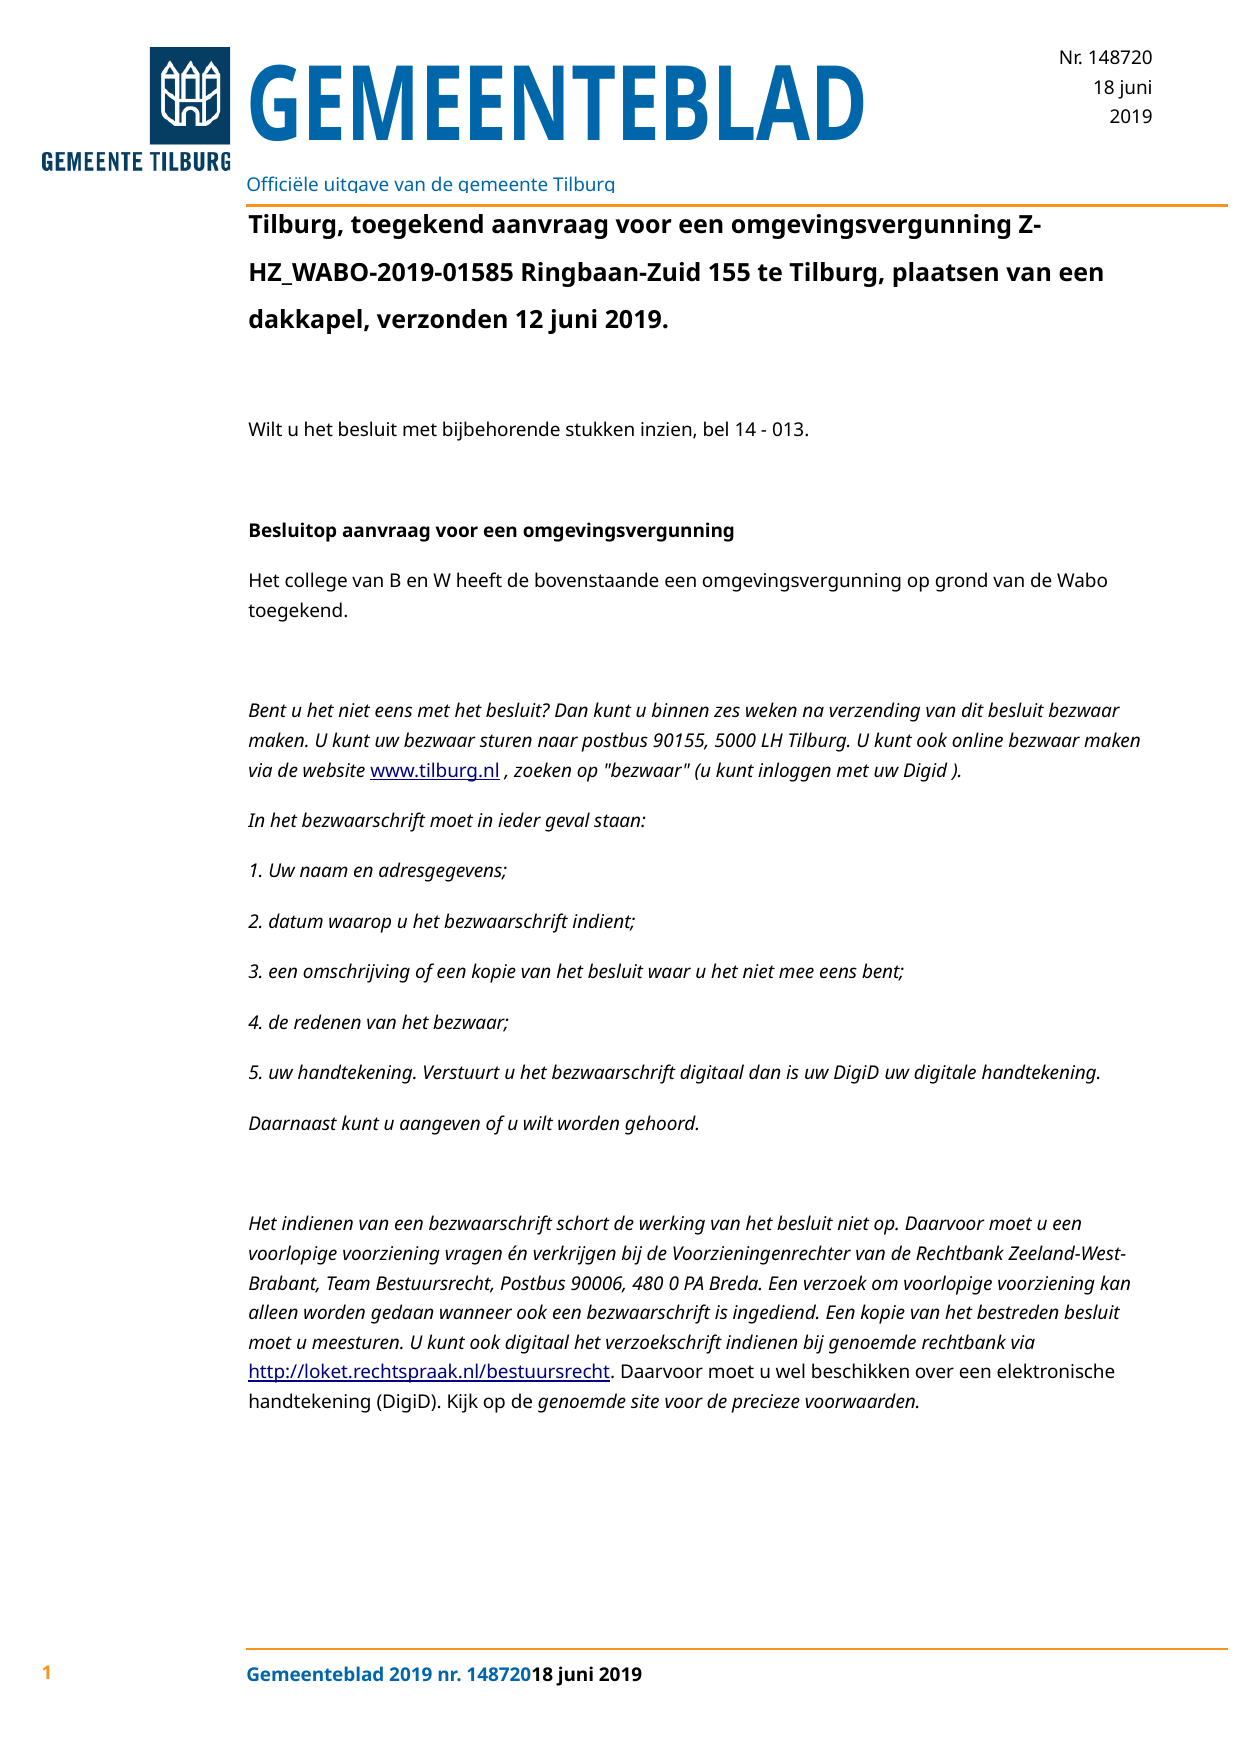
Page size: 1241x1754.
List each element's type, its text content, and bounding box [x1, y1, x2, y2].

text Bent u het niet eens met het besluit? Dan kunt u binnen zes weken na verzending van dit besluit bezwaar maken. U kunt uw bezwaar sturen naar postbus 90155, 5000 LH Tilburg. U kunt ook online bezwaar maken via de website www.tilburg.nl , zoeken op "bezwaar" (u kunt inloggen met uw Digid ). [248, 698, 1152, 782]
text Besluitop aanvraag voor een omgevingsvergunning [248, 517, 1152, 542]
text 2. datum waarop u het bezwaarschrift indient; [248, 908, 1152, 934]
text Wilt u het besluit met bijbehorende stukken inzien, bel 14 - 013. [248, 416, 1152, 442]
text 1. Uw naam en adresgegevens; [248, 858, 1152, 883]
text 3. een omschrijving of een kopie van het besluit waar u het niet mee eens bent; [248, 958, 1152, 984]
picture [41, 47, 231, 172]
text 4. de redenen van het bezwaar; [248, 1009, 1152, 1034]
text In het bezwaarschrift moet in ieder geval staan: [248, 807, 1152, 833]
text Daarnaast kunt u aangeven of u wilt worden gehoord. [248, 1110, 1152, 1135]
text 5. uw handtekening. Verstuurt u het bezwaarschrift digitaal dan is uw DigiD uw digitale handtekening. [248, 1059, 1152, 1085]
text Tilburg, toegekend aanvraag voor een omgevingsvergunning Z-HZ_WABO-2019-01585 Ringbaan-Zuid 155 te Tilburg, plaatsen van een dakkapel, verzonden 12 juni 2019. [248, 207, 1152, 336]
text Het indienen van een bezwaarschrift schort de werking van het besluit niet op. Daarvoor moet u een voorlopige voorziening vragen én verkrijgen bij de Voorzieningenrechter van de Rechtbank Zeeland-West-Brabant, Team Bestuursrecht, Postbus 90006, 480 0 PA Breda. Een verzoek om voorlopige voorziening kan alleen worden gedaan wanneer ook een bezwaarschrift is ingediend. Een kopie van het bestreden besluit moet u meesturen. U kunt ook digitaal het verzoekschrift indienen bij genoemde rechtbank via http://loket.rechtspraak.nl/bestuursrecht. Daarvoor moet u wel beschikken over een elektronische handtekening (DigiD). Kijk op de genoemde site voor de precieze voorwaarden. [248, 1211, 1152, 1414]
text Het college van B en W heeft de bovenstaande een omgevingsvergunning op grond van de Wabo toegekend. [248, 567, 1152, 622]
